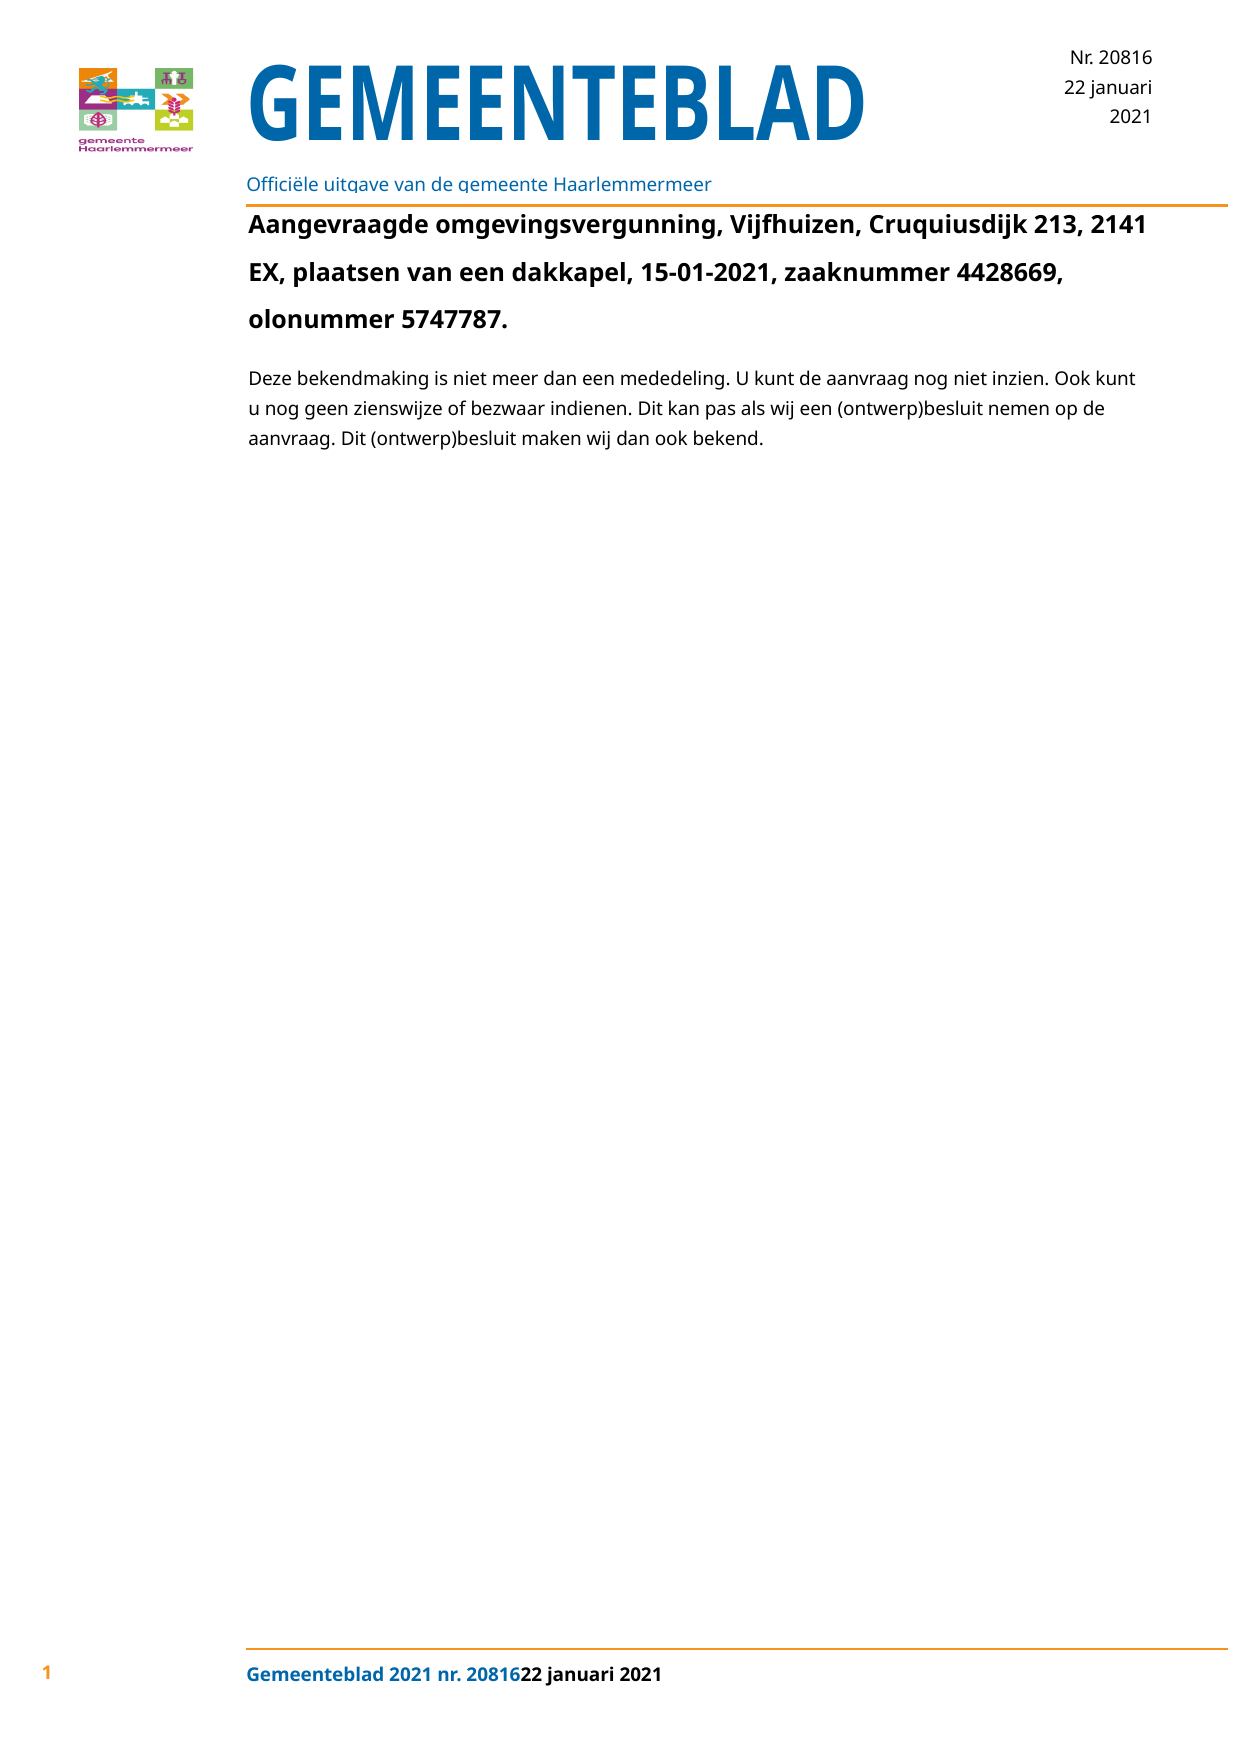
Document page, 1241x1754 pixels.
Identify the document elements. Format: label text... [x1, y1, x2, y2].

text Deze bekendmaking is niet meer dan een mededeling. U kunt de aanvraag nog niet inzien. Ook kunt u nog geen zienswijze of bezwaar indienen. Dit kan pas als wij een (ontwerp)besluit nemen op de aanvraag. Dit (ontwerp)besluit maken wij dan ook bekend. [248, 366, 1152, 450]
picture [41, 47, 231, 172]
text Aangevraagde omgevingsvergunning, Vijfhuizen, Cruquiusdijk 213, 2141 EX, plaatsen van een dakkapel, 15-01-2021, zaaknummer 4428669, olonummer 5747787. [248, 207, 1152, 336]
